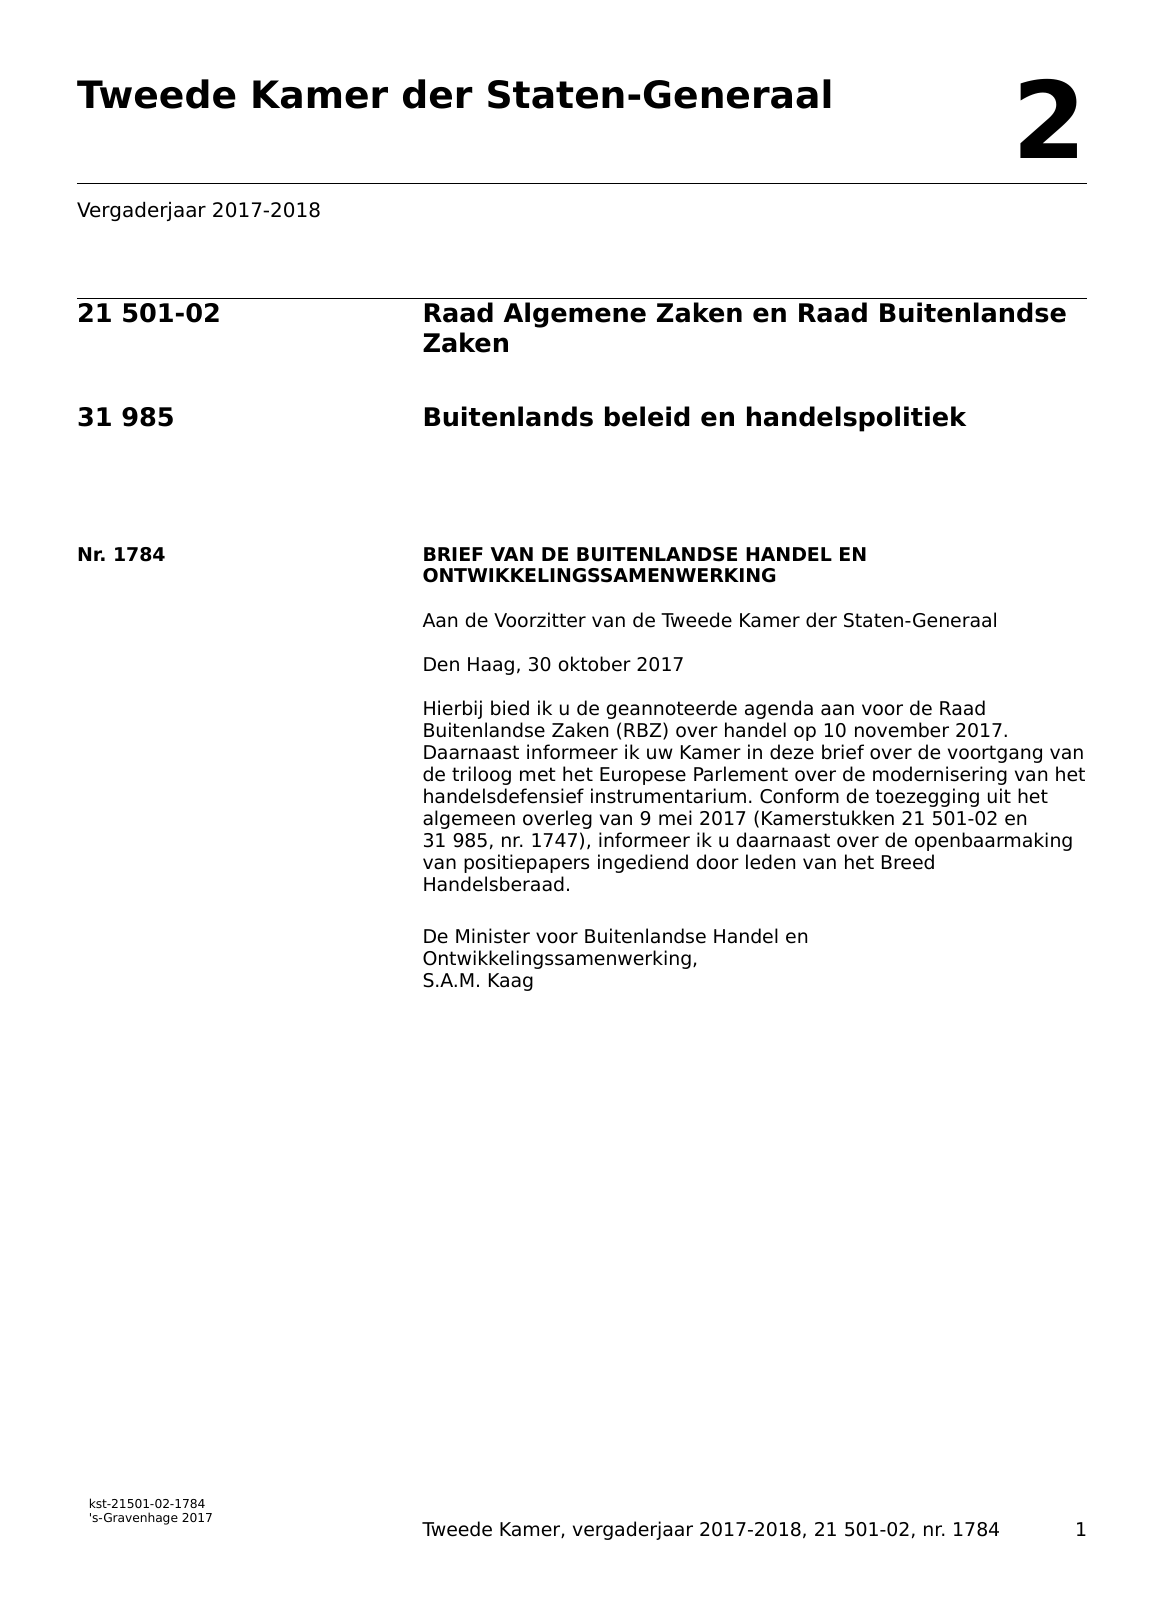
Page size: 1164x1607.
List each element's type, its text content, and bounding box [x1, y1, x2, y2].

text Hierbij bied ik u de geannoteerde agenda aan voor de Raad Buitenlandse Zaken (RBZ) over handel op 10 november 2017. Daarnaast informeer ik uw Kamer in deze brief over de voortgang van de triloog met het Europese Parlement over de modernisering van het handelsdefensief instrumentarium. Conform de toezegging uit het algemeen overleg van 9 mei 2017 (Kamerstukken 21 501-02 en 31 985, nr. 1747), informeer ik u daarnaast over de openbaarmaking van positiepapers ingediend door leden van het Breed Handelsberaad. [422, 698, 1087, 896]
text 's-Gravenhage 2017 [88, 1511, 323, 1525]
table_cell Vergaderjaar 2017-2018 [77, 184, 1087, 298]
text kst-21501-02-1784 [88, 1497, 323, 1511]
text De Minister voor Buitenlandse Handel en Ontwikkelingssamenwerking, S.A.M. Kaag [422, 926, 1087, 992]
text Den Haag, 30 oktober 2017 [422, 654, 1087, 676]
table_header Tweede Kamer der Staten-Generaal [77, 59, 886, 183]
subtitle 31 985 Buitenlands beleid en handelspolitiek [77, 403, 1087, 432]
subtitle 21 501-02 Raad Algemene Zaken en Raad Buitenlandse Zaken [77, 299, 1087, 358]
text Aan de Voorzitter van de Tweede Kamer der Staten-Generaal [422, 609, 1087, 632]
table_header 2 [886, 59, 1087, 183]
subtitle Nr. 1784 BRIEF VAN DE BUITENLANDSE HANDEL EN ONTWIKKELINGSSAMENWERKING [77, 543, 1087, 587]
